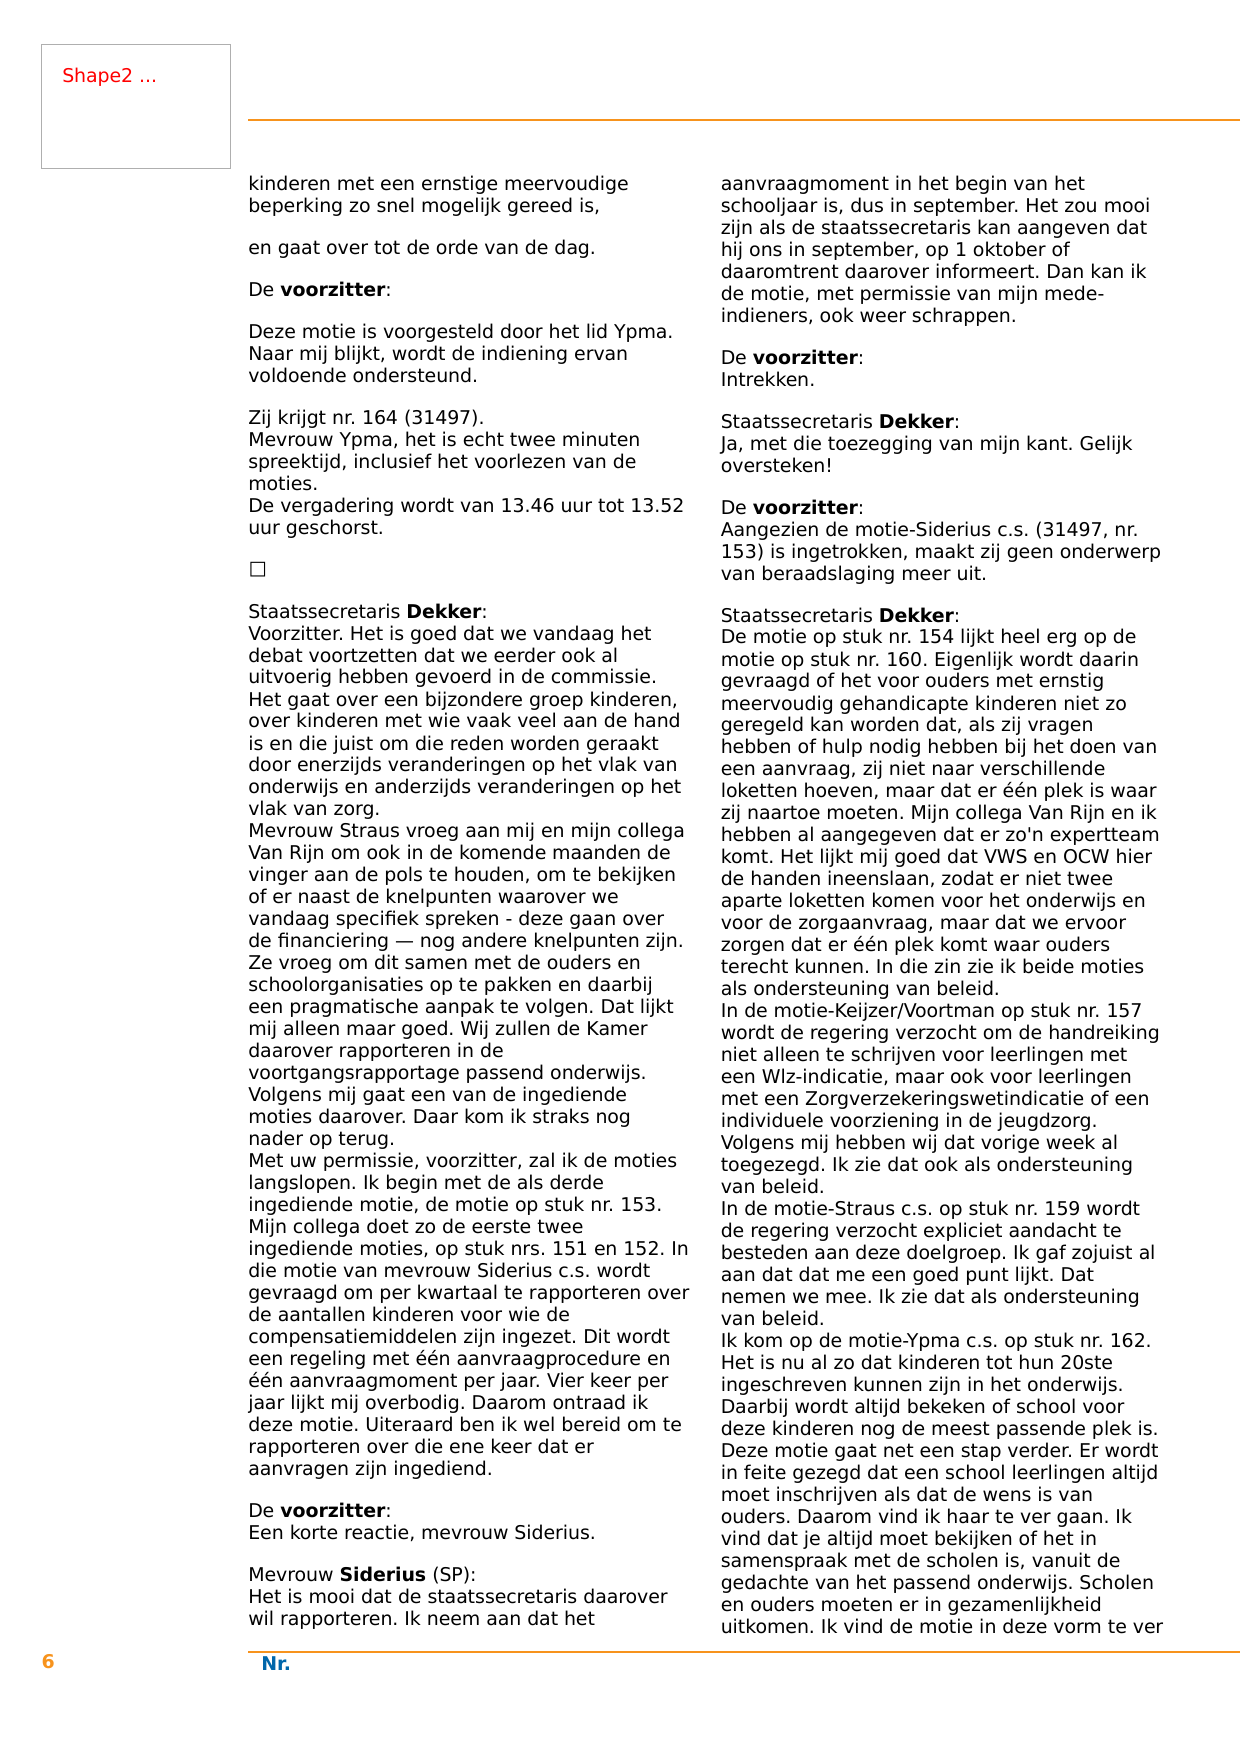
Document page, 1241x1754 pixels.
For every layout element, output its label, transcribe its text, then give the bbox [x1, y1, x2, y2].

text Deze motie is voorgesteld door het lid Ypma. Naar mij blijkt, wordt de indiening ervan voldoende ondersteund. [248, 321, 691, 387]
text Staatssecretaris Dekker: [721, 604, 1163, 626]
text Staatssecretaris Dekker: [721, 411, 1163, 433]
text en gaat over tot de orde van de dag. [248, 237, 691, 259]
text Met uw permissie, voorzitter, zal ik de moties langslopen. Ik begin met de als derde ingediende motie, de motie op stuk nr. 153. Mijn collega doet zo de eerste twee ingediende moties, op stuk nrs. 151 en 152. In die motie van mevrouw Siderius c.s. wordt gevraagd om per kwartaal te rapporteren over de aantallen kinderen voor wie de compensatiemiddelen zijn ingezet. Dit wordt een regeling met één aanvraagprocedure en één aanvraagmoment per jaar. Vier keer per jaar lijkt mij overbodig. Daarom ontraad ik deze motie. Uiteraard ben ik wel bereid om te rapporteren over die ene keer dat er aanvragen zijn ingediend. [248, 1150, 691, 1480]
text aanvraagmoment in het begin van het schooljaar is, dus in september. Het zou mooi zijn als de staatssecretaris kan aangeven dat hij ons in september, op 1 oktober of daaromtrent daarover informeert. Dan kan ik de motie, met permissie van mijn mede-indieners, ook weer schrappen. [721, 173, 1163, 327]
text Aangezien de motie-Siderius c.s. (31497, nr. 153) is ingetrokken, maakt zij geen onderwerp van beraadslaging meer uit. [721, 518, 1163, 584]
text De voorzitter: [248, 279, 691, 301]
text Ja, met die toezegging van mijn kant. Gelijk oversteken! [721, 433, 1163, 477]
text De motie op stuk nr. 154 lijkt heel erg op de motie op stuk nr. 160. Eigenlijk wordt daarin gevraagd of het voor ouders met ernstig meervoudig gehandicapte kinderen niet zo geregeld kan worden dat, als zij vragen hebben of hulp nodig hebben bij het doen van een aanvraag, zij niet naar verschillende loketten hoeven, maar dat er één plek is waar zij naartoe moeten. Mijn collega Van Rijn en ik hebben al aangegeven dat er zo'n expertteam komt. Het lijkt mij goed dat VWS en OCW hier de handen ineenslaan, zodat er niet twee aparte loketten komen voor het onderwijs en voor de zorgaanvraag, maar dat we ervoor zorgen dat er één plek komt waar ouders terecht kunnen. In die zin zie ik beide moties als ondersteuning van beleid. [721, 626, 1163, 1000]
text De voorzitter: [721, 497, 1163, 518]
text De vergadering wordt van 13.46 uur tot 13.52 uur geschorst. [248, 494, 691, 538]
text Mevrouw Siderius (SP): [248, 1564, 691, 1586]
text Een korte reactie, mevrouw Siderius. [248, 1522, 691, 1544]
text Mevrouw Straus vroeg aan mij en mijn collega Van Rijn om ook in de komende maanden de vinger aan de pols te houden, om te bekijken of er naast de knelpunten waarover we vandaag specifiek spreken - deze gaan over de financiering — nog andere knelpunten zijn. Ze vroeg om dit samen met de ouders en schoolorganisaties op te pakken en daarbij een pragmatische aanpak te volgen. Dat lijkt mij alleen maar goed. Wij zullen de Kamer daarover rapporteren in de voortgangsrapportage passend onderwijs. Volgens mij gaat een van de ingediende moties daarover. Daar kom ik straks nog nader op terug. [248, 820, 691, 1150]
text Intrekken. [721, 369, 1163, 391]
text Zij krijgt nr. 164 (31497). [248, 407, 691, 429]
text De voorzitter: [248, 1500, 691, 1522]
text Ik kom op de motie-Ypma c.s. op stuk nr. 162. Het is nu al zo dat kinderen tot hun 20ste ingeschreven kunnen zijn in het onderwijs. Daarbij wordt altijd bekeken of school voor deze kinderen nog de meest passende plek is. Deze motie gaat net een stap verder. Er wordt in feite gezegd dat een school leerlingen altijd moet inschrijven als dat de wens is van ouders. Daarom vind ik haar te ver gaan. Ik vind dat je altijd moet bekijken of het in samenspraak met de scholen is, vanuit de gedachte van het passend onderwijs. Scholen en ouders moeten er in gezamenlijkheid uitkomen. Ik vind de motie in deze vorm te ver [721, 1330, 1163, 1637]
text De voorzitter: [721, 347, 1163, 369]
text Voorzitter. Het is goed dat we vandaag het debat voortzetten dat we eerder ook al uitvoerig hebben gevoerd in de commissie. Het gaat over een bijzondere groep kinderen, over kinderen met wie vaak veel aan de hand is en die juist om die reden worden geraakt door enerzijds veranderingen op het vlak van onderwijs en anderzijds veranderingen op het vlak van zorg. [248, 622, 691, 820]
text ⬜ [248, 558, 691, 581]
text Staatssecretaris Dekker: [248, 601, 691, 622]
text In de motie-Straus c.s. op stuk nr. 159 wordt de regering verzocht expliciet aandacht te besteden aan deze doelgroep. Ik gaf zojuist al aan dat dat me een goed punt lijkt. Dat nemen we mee. Ik zie dat als ondersteuning van beleid. [721, 1198, 1163, 1330]
text Mevrouw Ypma, het is echt twee minuten spreektijd, inclusief het voorlezen van de moties. [248, 429, 691, 494]
text kinderen met een ernstige meervoudige beperking zo snel mogelijk gereed is, [248, 173, 691, 217]
text Het is mooi dat de staatssecretaris daarover wil rapporteren. Ik neem aan dat het [248, 1586, 691, 1629]
text In de motie-Keijzer/Voortman op stuk nr. 157 wordt de regering verzocht om de handreiking niet alleen te schrijven voor leerlingen met een Wlz-indicatie, maar ook voor leerlingen met een Zorgverzekeringswetindicatie of een individuele voorziening in de jeugdzorg. Volgens mij hebben wij dat vorige week al toegezegd. Ik zie dat ook als ondersteuning van beleid. [721, 1000, 1163, 1198]
